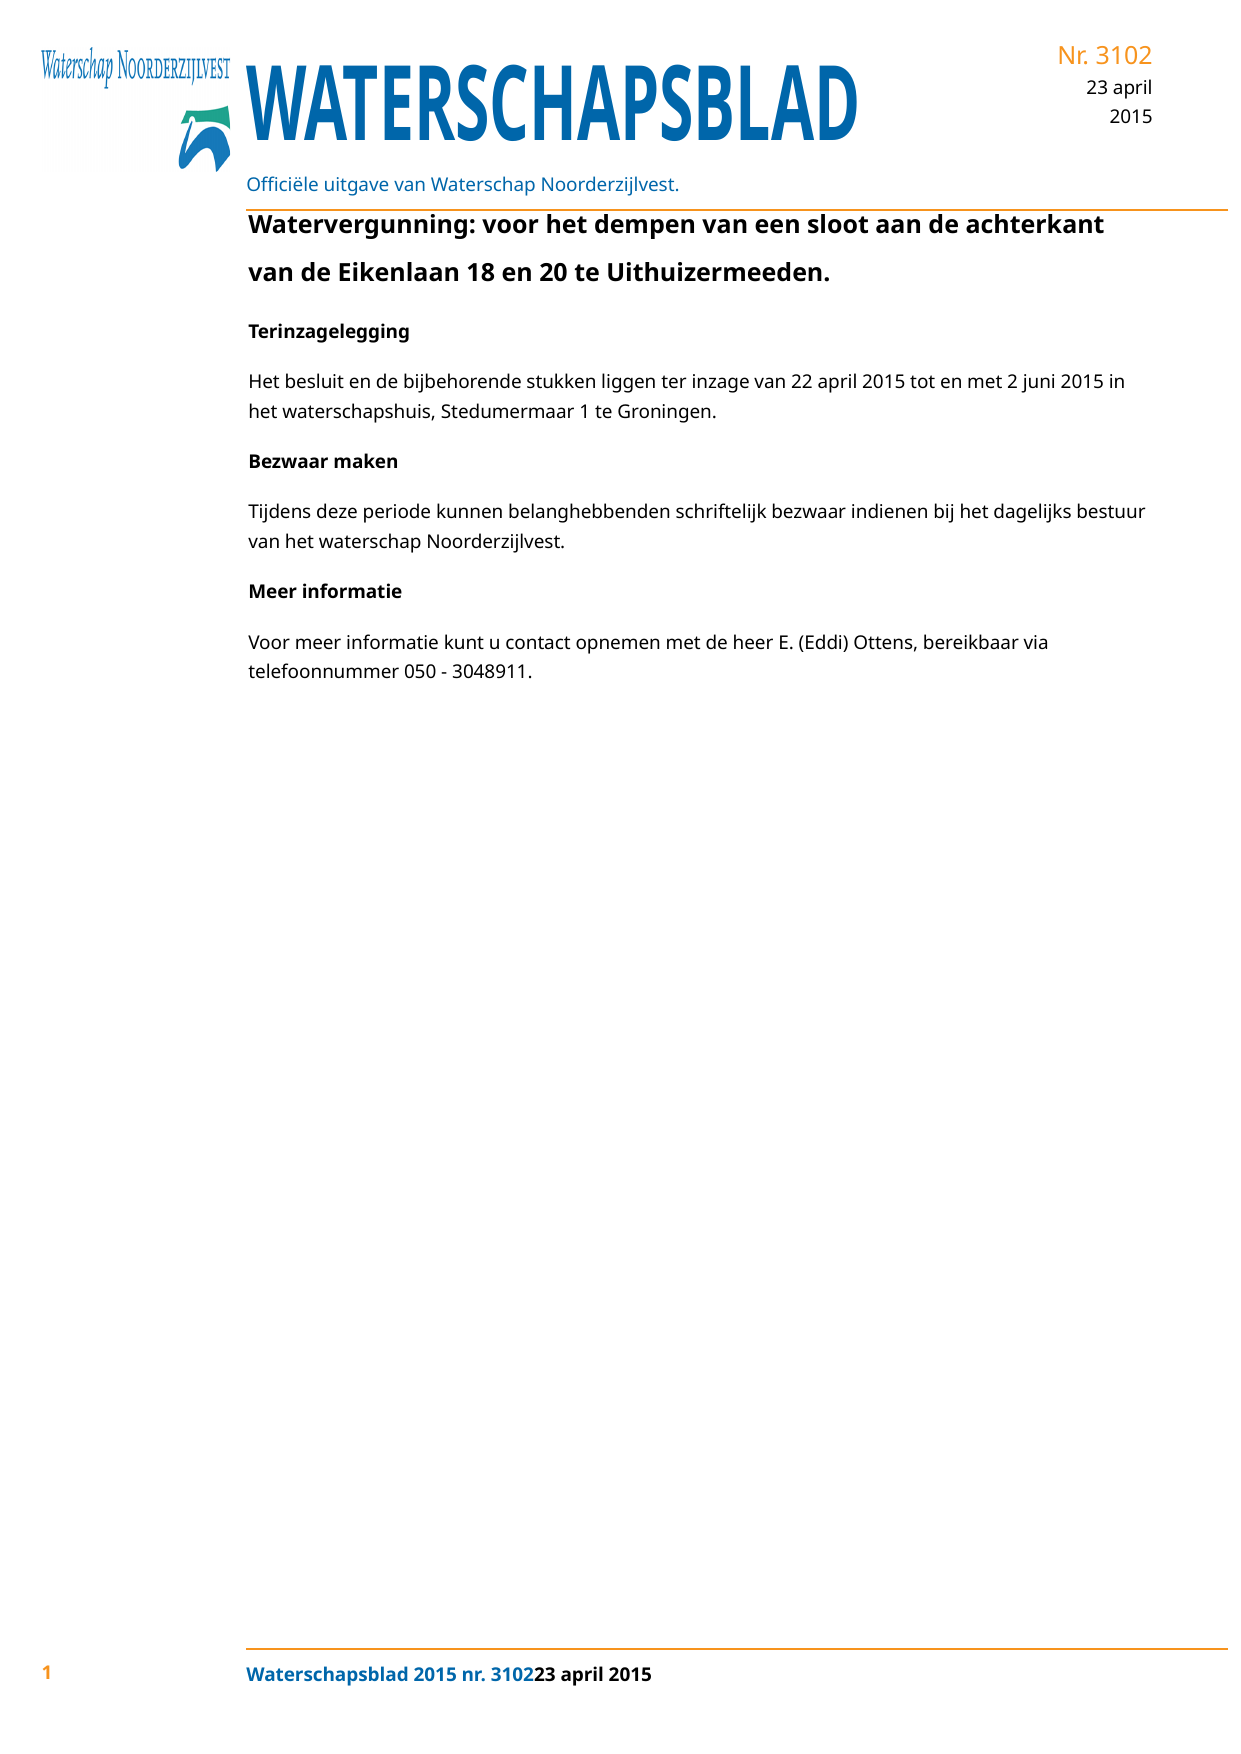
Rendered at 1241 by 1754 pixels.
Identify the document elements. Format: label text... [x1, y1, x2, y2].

text Meer informatie [248, 579, 1152, 604]
text Terinzagelegging [248, 318, 1152, 344]
picture [41, 47, 231, 172]
text Watervergunning: voor het dempen van een sloot aan de achterkant van de Eikenlaan 18 en 20 te Uithuizermeeden. [248, 211, 1152, 288]
text Voor meer informatie kunt u contact opnemen met de heer E. (Eddi) Ottens, bereikbaar via telefoonnummer 050 - 3048911. [248, 629, 1152, 684]
text Bezwaar maken [248, 448, 1152, 474]
text Tijdens deze periode kunnen belanghebbenden schriftelijk bezwaar indienen bij het dagelijks bestuur van het waterschap Noorderzijlvest. [248, 499, 1152, 554]
text Het besluit en de bijbehorende stukken liggen ter inzage van 22 april 2015 tot en met 2 juni 2015 in het waterschapshuis, Stedumermaar 1 te Groningen. [248, 368, 1152, 424]
